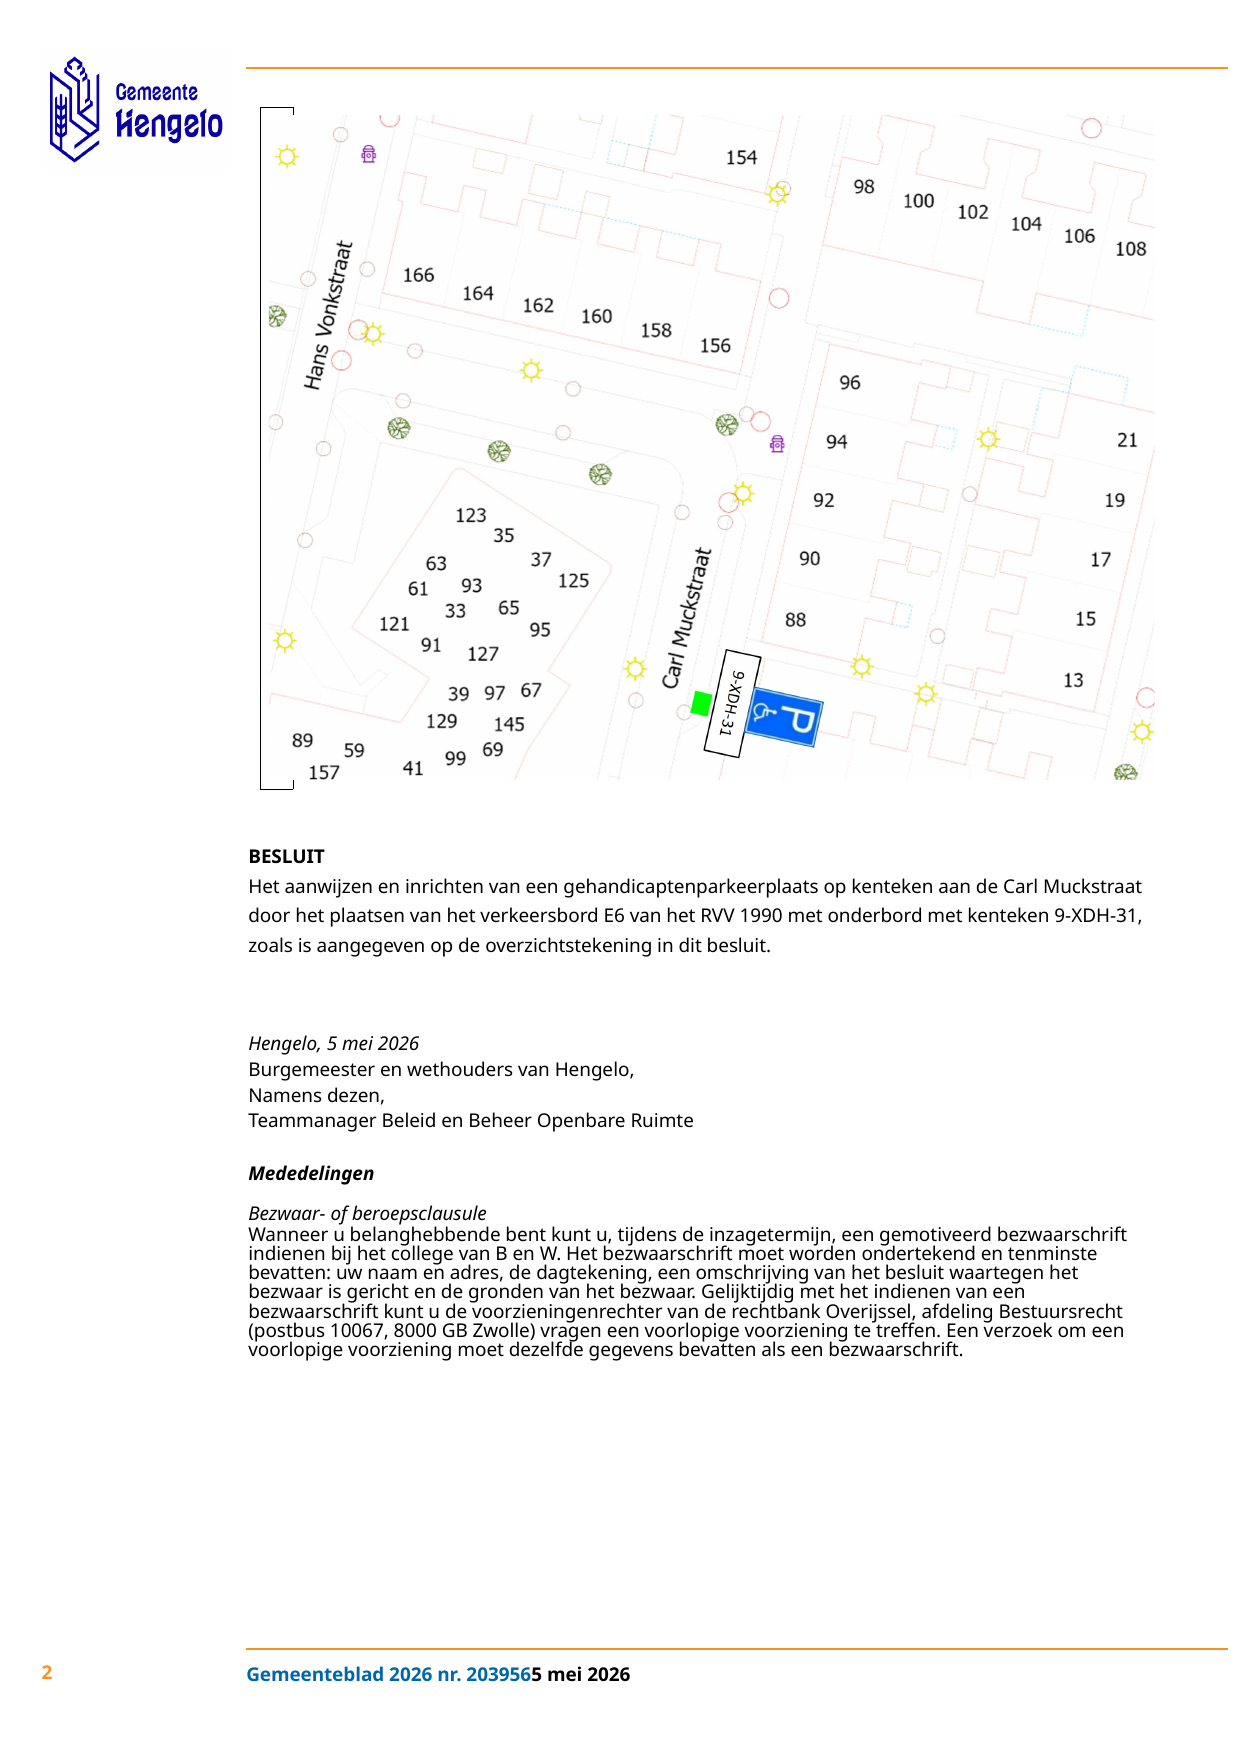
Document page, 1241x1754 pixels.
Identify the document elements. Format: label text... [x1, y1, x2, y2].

picture [268, 115, 1155, 780]
text Hengelo, 5 mei 2026 [248, 1030, 1152, 1056]
text Het aanwijzen en inrichten van een gehandicaptenparkeerplaats op kenteken aan de Carl Muckstraat door het plaatsen van het verkeersbord E6 van het RVV 1990 met onderbord met kenteken 9-XDH-31, zoals is aangegeven op de overzichtstekening in dit besluit. [248, 873, 1152, 958]
text Wanneer u belanghebbende bent kunt u, tijdens de inzagetermijn, een gemotiveerd bezwaarschrift indienen bij het college van B en W. Het bezwaarschrift moet worden ondertekend en tenminste bevatten: uw naam en adres, de dagtekening, een omschrijving van het besluit waartegen het bezwaar is gericht en de gronden van het bezwaar. Gelijktijdig met het indienen van een bezwaarschrift kunt u de voorzieningenrechter van de rechtbank Overijssel, afdeling Bestuursrecht (postbus 10067, 8000 GB Zwolle) vragen een voorlopige voorziening te treffen. Een verzoek om een voorlopige voorziening moet dezelfde gegevens bevatten als een bezwaarschrift. [248, 1226, 1152, 1360]
text BESLUIT [248, 843, 1152, 869]
text Bezwaar- of beroepsclausule [248, 1200, 1152, 1226]
picture [41, 47, 231, 172]
text Namens dezen, [248, 1082, 1152, 1108]
text Burgemeester en wethouders van Hengelo, [248, 1056, 1152, 1082]
text Mededelingen [248, 1161, 1152, 1186]
text Teammanager Beleid en Beheer Openbare Ruimte [248, 1108, 1152, 1133]
